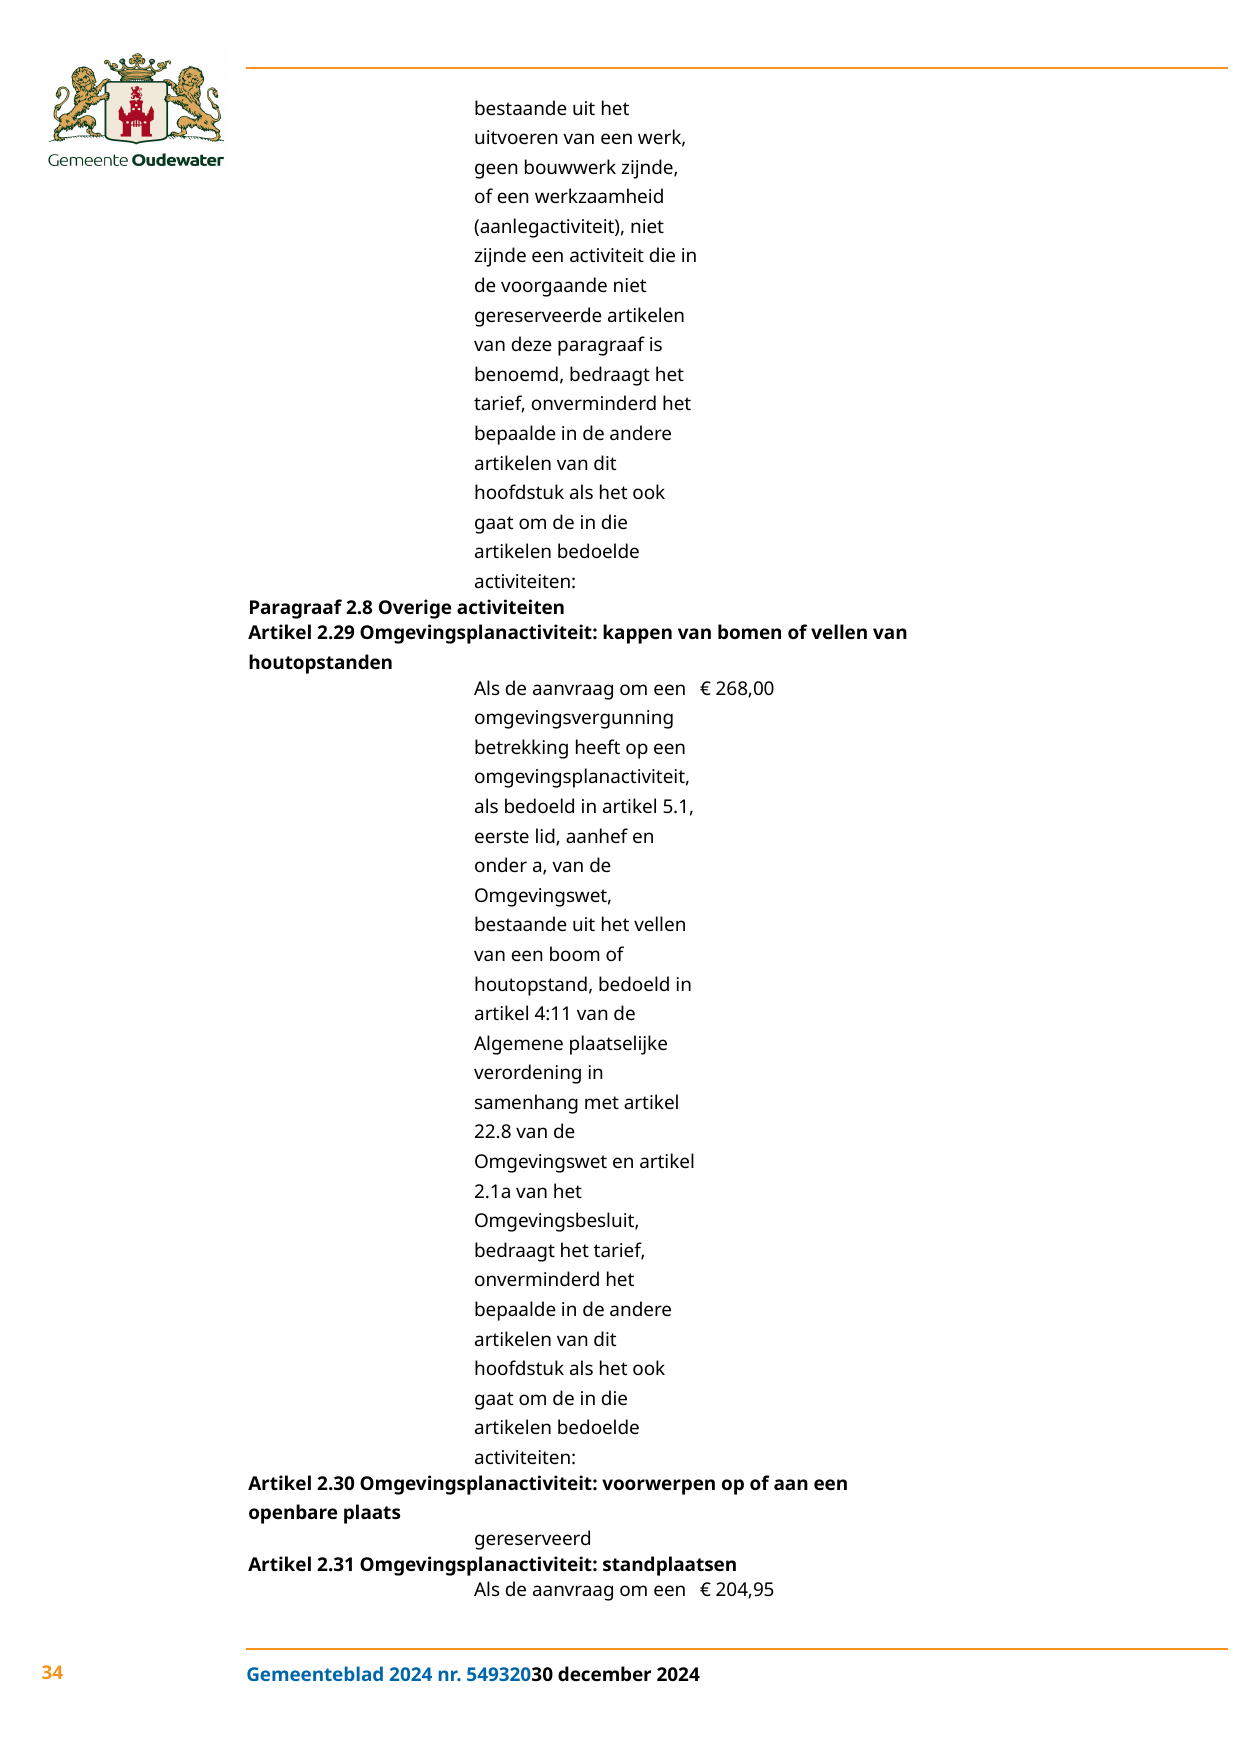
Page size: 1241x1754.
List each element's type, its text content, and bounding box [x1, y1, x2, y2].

table_cell [926, 620, 1152, 675]
table_cell Artikel 2.29 Omgevingsplanactiviteit: kappen van bomen of vellen van houtopstanden [248, 620, 926, 675]
table_cell Als de aanvraag om een omgevingsvergunning betrekking heeft op een omgevingsplanactiviteit, als bedoeld in artikel 5.1, eerste lid, aanhef en onder a, van de Omgevingswet, bestaande uit het vellen van een boom of houtopstand, bedoeld in artikel 4:11 van de Algemene plaatselijke verordening in samenhang met artikel 22.8 van de Omgevingswet en artikel 2.1a van het Omgevingsbesluit, bedraagt het tarief, onverminderd het bepaalde in de andere artikelen van dit hoofdstuk als het ook gaat om de in die artikelen bedoelde activiteiten: [474, 675, 700, 1470]
table_cell [248, 95, 474, 594]
table_cell [248, 1577, 474, 1602]
table_cell gereserveerd [474, 1525, 700, 1551]
table_cell Paragraaf 2.8 Overige activiteiten [248, 594, 1152, 619]
table_cell [926, 675, 1152, 1470]
table_cell bestaande uit het uitvoeren van een werk, geen bouwwerk zijnde, of een werkzaamheid (aanlegactiviteit), niet zijnde een activiteit die in de voorgaande niet gereserveerde artikelen van deze paragraaf is benoemd, bedraagt het tarief, onverminderd het bepaalde in de andere artikelen van dit hoofdstuk als het ook gaat om de in die artikelen bedoelde activiteiten: [474, 95, 700, 594]
table_cell [926, 1470, 1152, 1525]
picture [41, 47, 231, 172]
table_cell [700, 1525, 926, 1551]
table_cell Artikel 2.30 Omgevingsplanactiviteit: voorwerpen op of aan een openbare plaats [248, 1470, 926, 1525]
table_cell Als de aanvraag om een [474, 1577, 700, 1602]
table_cell [248, 675, 474, 1470]
table_cell [926, 1551, 1152, 1577]
table_cell [700, 95, 926, 594]
table_cell [926, 1525, 1152, 1551]
table_cell [926, 95, 1152, 594]
table_cell € 204,95 [700, 1577, 926, 1602]
table_cell [248, 1525, 474, 1551]
table_cell Artikel 2.31 Omgevingsplanactiviteit: standplaatsen [248, 1551, 926, 1577]
table_cell [926, 1577, 1152, 1602]
table_cell € 268,00 [700, 675, 926, 1470]
